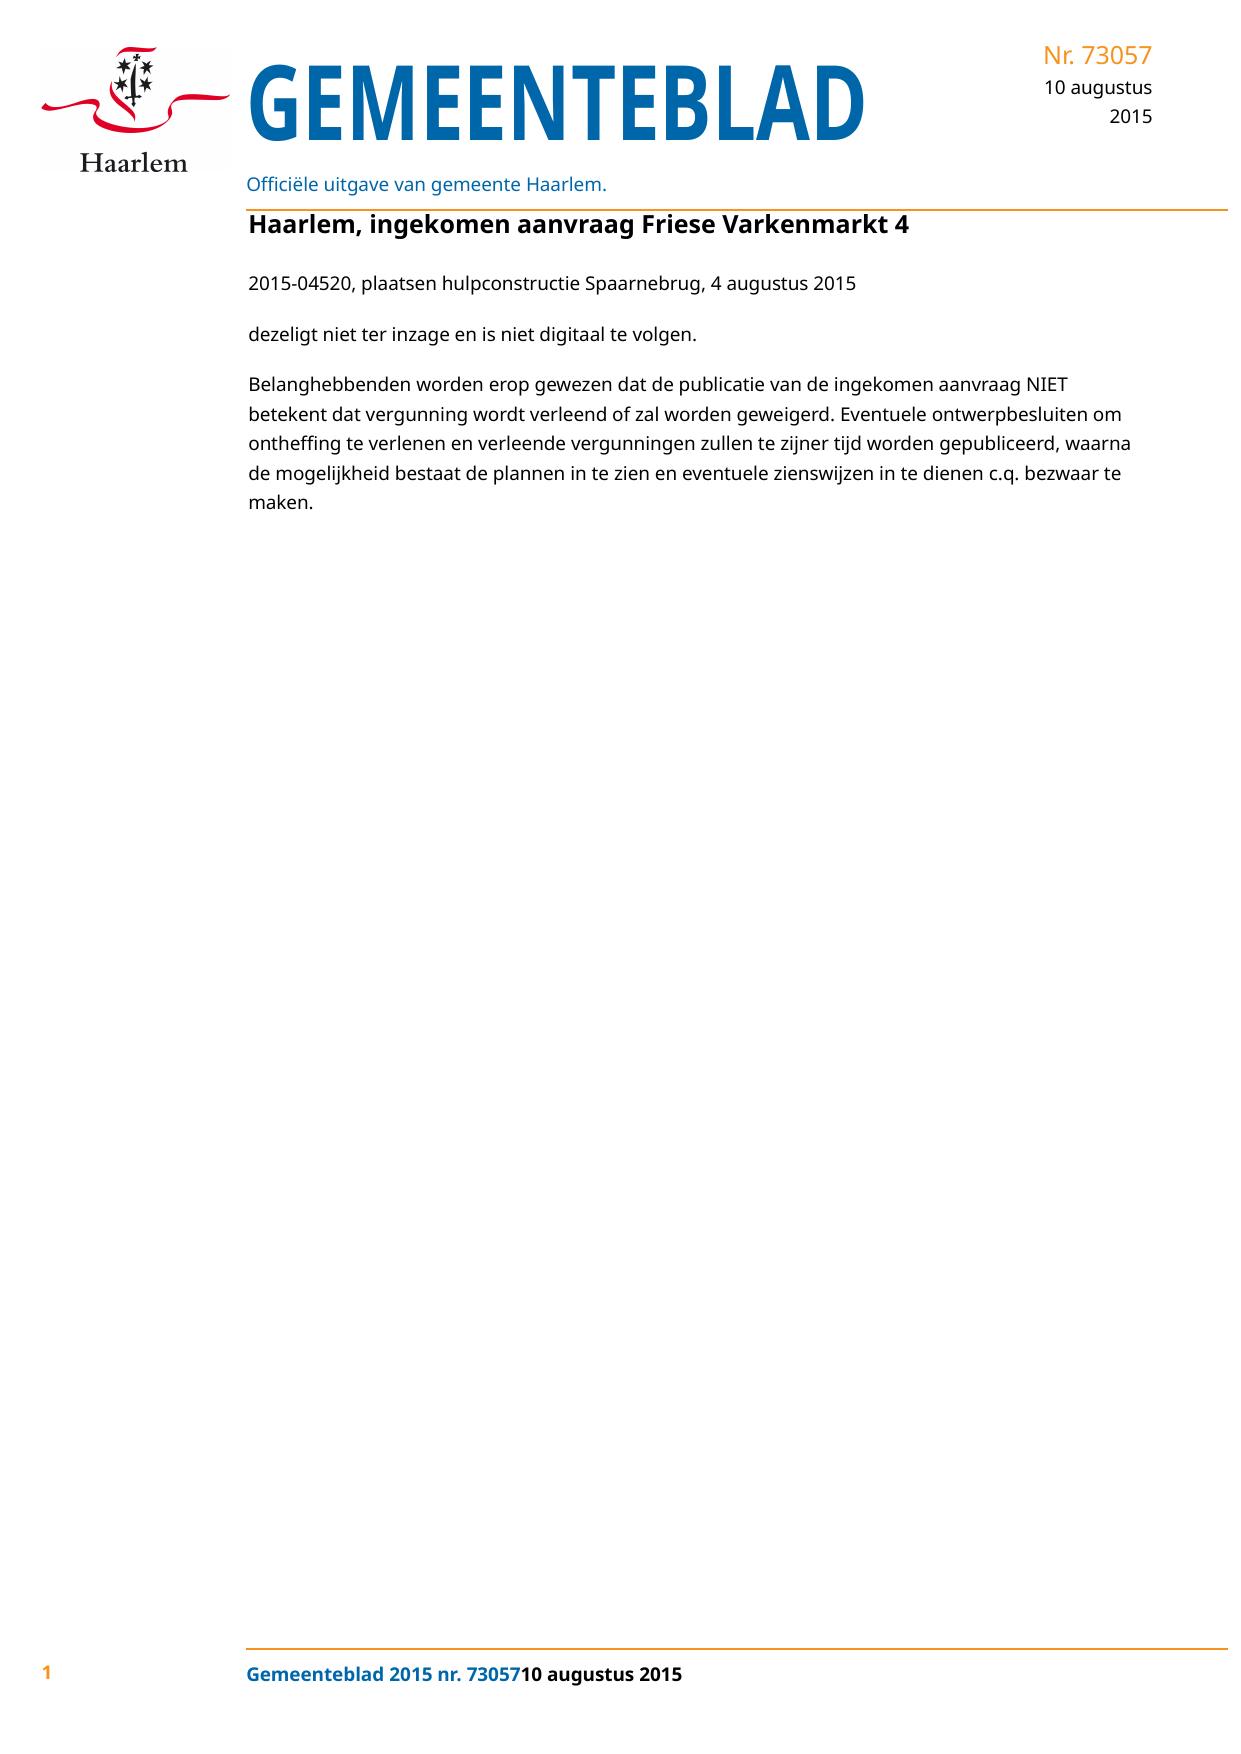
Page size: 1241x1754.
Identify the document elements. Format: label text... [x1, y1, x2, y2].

text Haarlem, ingekomen aanvraag Friese Varkenmarkt 4 [248, 211, 1152, 241]
text Belanghebbenden worden erop gewezen dat de publicatie van de ingekomen aanvraag NIET betekent dat vergunning wordt verleend of zal worden geweigerd. Eventuele ontwerpbesluiten om ontheffing te verlenen en verleende vergunningen zullen te zijner tijd worden gepubliceerd, waarna de mogelijkheid bestaat de plannen in te zien en eventuele zienswijzen in te dienen c.q. bezwaar te maken. [248, 371, 1152, 515]
picture [41, 47, 231, 172]
text 2015-04520, plaatsen hulpconstructie Spaarnebrug, 4 augustus 2015 [248, 270, 1152, 296]
text dezeligt niet ter inzage en is niet digitaal te volgen. [248, 321, 1152, 346]
